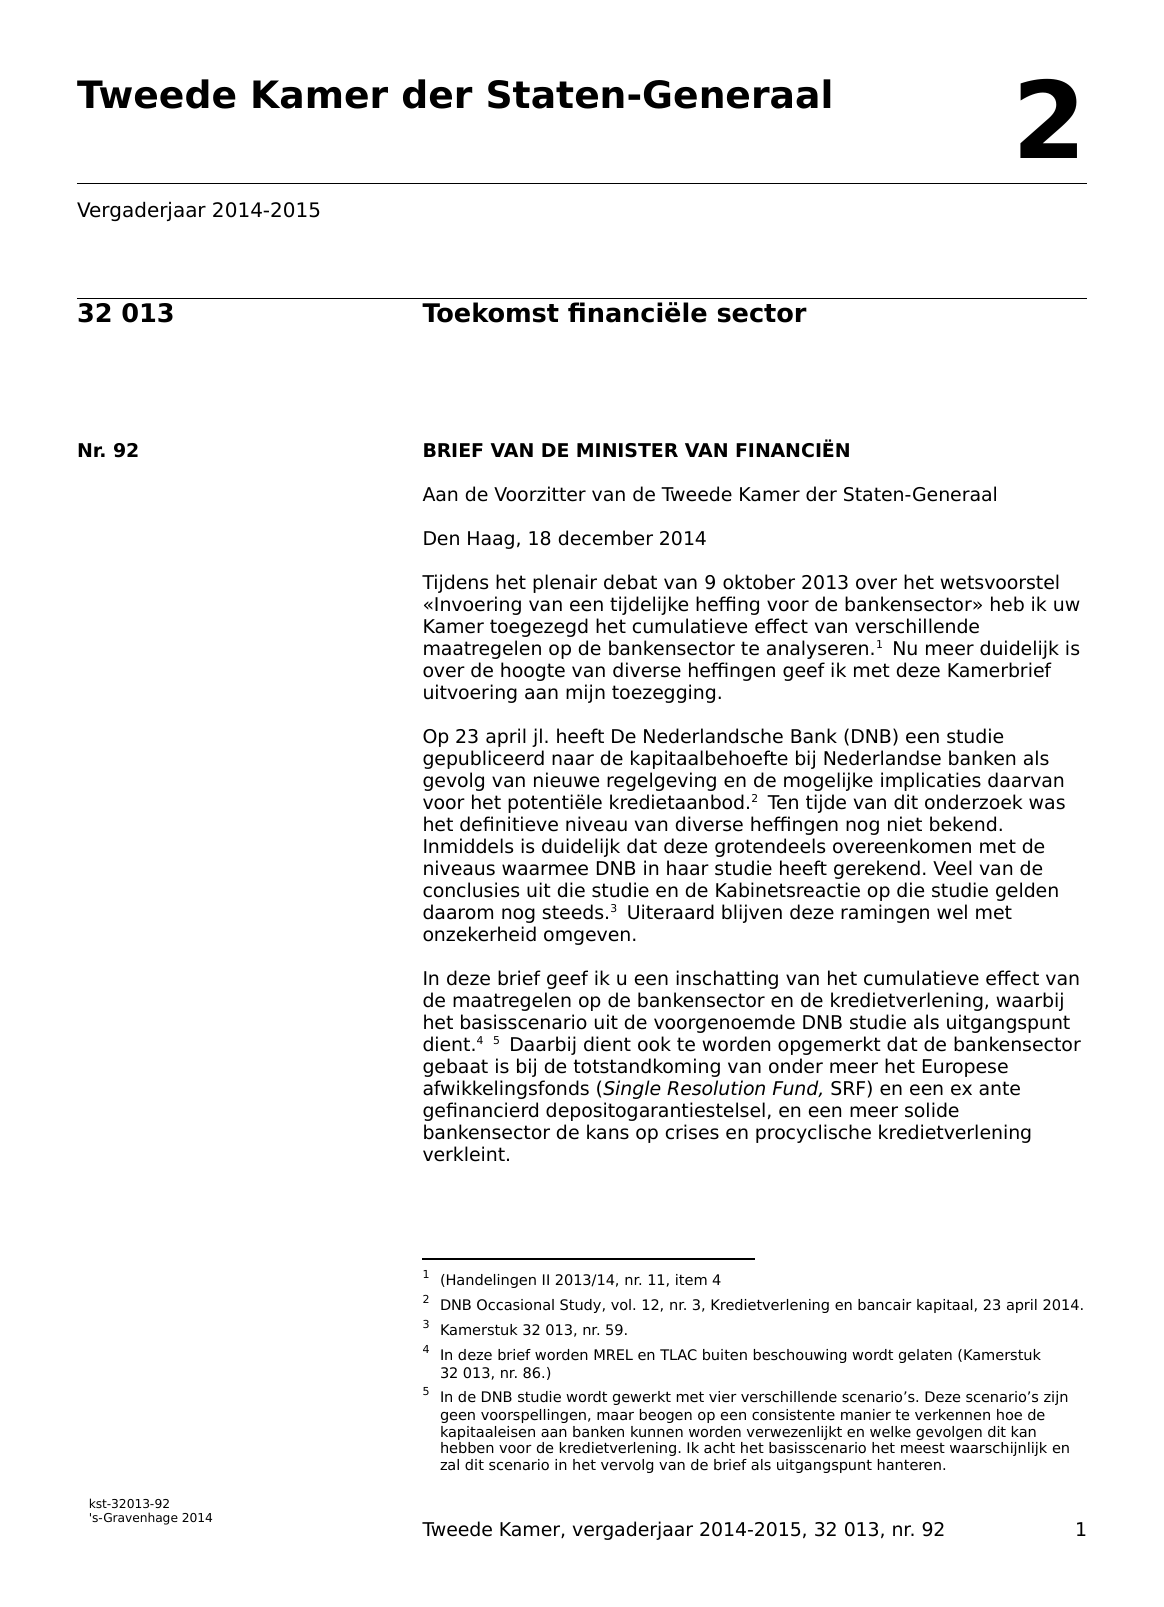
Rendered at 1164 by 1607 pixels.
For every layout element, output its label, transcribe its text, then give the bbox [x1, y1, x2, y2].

text Aan de Voorzitter van de Tweede Kamer der Staten-Generaal [422, 484, 1087, 506]
text (Handelingen II 2013/14, nr. 11, item 4 [422, 1268, 1087, 1290]
table_header Tweede Kamer der Staten-Generaal [77, 59, 886, 183]
text In de DNB studie wordt gewerkt met vier verschillende scenario’s. Deze scenario’s zijn geen voorspellingen, maar beogen op een consistente manier te verkennen hoe de kapitaaleisen aan banken kunnen worden verwezenlijkt en welke gevolgen dit kan hebben voor de kredietverlening. Ik acht het basisscenario het meest waarschijnlijk en zal dit scenario in het vervolg van de brief als uitgangspunt hanteren. [422, 1385, 1087, 1474]
subtitle 32 013 Toekomst financiële sector [77, 299, 1087, 329]
text Op 23 april jl. heeft De Nederlandsche Bank (DNB) een studie gepubliceerd naar de kapitaalbehoefte bij Nederlandse banken als gevolg van nieuwe regelgeving en de mogelijke implicaties daarvan voor het potentiële kredietaanbod. Ten tijde van dit onderzoek was het definitieve niveau van diverse heffingen nog niet bekend. Inmiddels is duidelijk dat deze grotendeels overeenkomen met de niveaus waarmee DNB in haar studie heeft gerekend. Veel van de conclusies uit die studie en de Kabinetsreactie op die studie gelden daarom nog steeds. Uiteraard blijven deze ramingen wel met onzekerheid omgeven. [422, 726, 1087, 946]
text In deze brief geef ik u een inschatting van het cumulatieve effect van de maatregelen op de bankensector en de kredietverlening, waarbij het basisscenario uit de voorgenoemde DNB studie als uitgangspunt dient. Daarbij dient ook te worden opgemerkt dat de bankensector gebaat is bij de totstandkoming van onder meer het Europese afwikkelingsfonds (Single Resolution Fund, SRF) en een ex ante gefinancierd depositogarantiestelsel, en een meer solide bankensector de kans op crises en procyclische kredietverlening verkleint. [422, 968, 1087, 1166]
text Den Haag, 18 december 2014 [422, 528, 1087, 550]
text Kamerstuk 32 013, nr. 59. [422, 1318, 1087, 1340]
text kst-32013-92 [88, 1497, 323, 1511]
subtitle Nr. 92 BRIEF VAN DE MINISTER VAN FINANCIËN [77, 440, 1087, 462]
text In deze brief worden MREL en TLAC buiten beschouwing wordt gelaten (Kamerstuk 32 013, nr. 86.) [422, 1343, 1087, 1382]
text DNB Occasional Study, vol. 12, nr. 3, Kredietverlening en bancair kapitaal, 23 april 2014. [422, 1293, 1087, 1315]
text Tijdens het plenair debat van 9 oktober 2013 over het wetsvoorstel «Invoering van een tijdelijke heffing voor de bankensector» heb ik uw Kamer toegezegd het cumulatieve effect van verschillende maatregelen op de bankensector te analyseren. Nu meer duidelijk is over de hoogte van diverse heffingen geef ik met deze Kamerbrief uitvoering aan mijn toezegging. [422, 572, 1087, 704]
table_cell Vergaderjaar 2014-2015 [77, 184, 1087, 298]
table_header 2 [886, 59, 1087, 183]
text 's-Gravenhage 2014 [88, 1511, 323, 1525]
